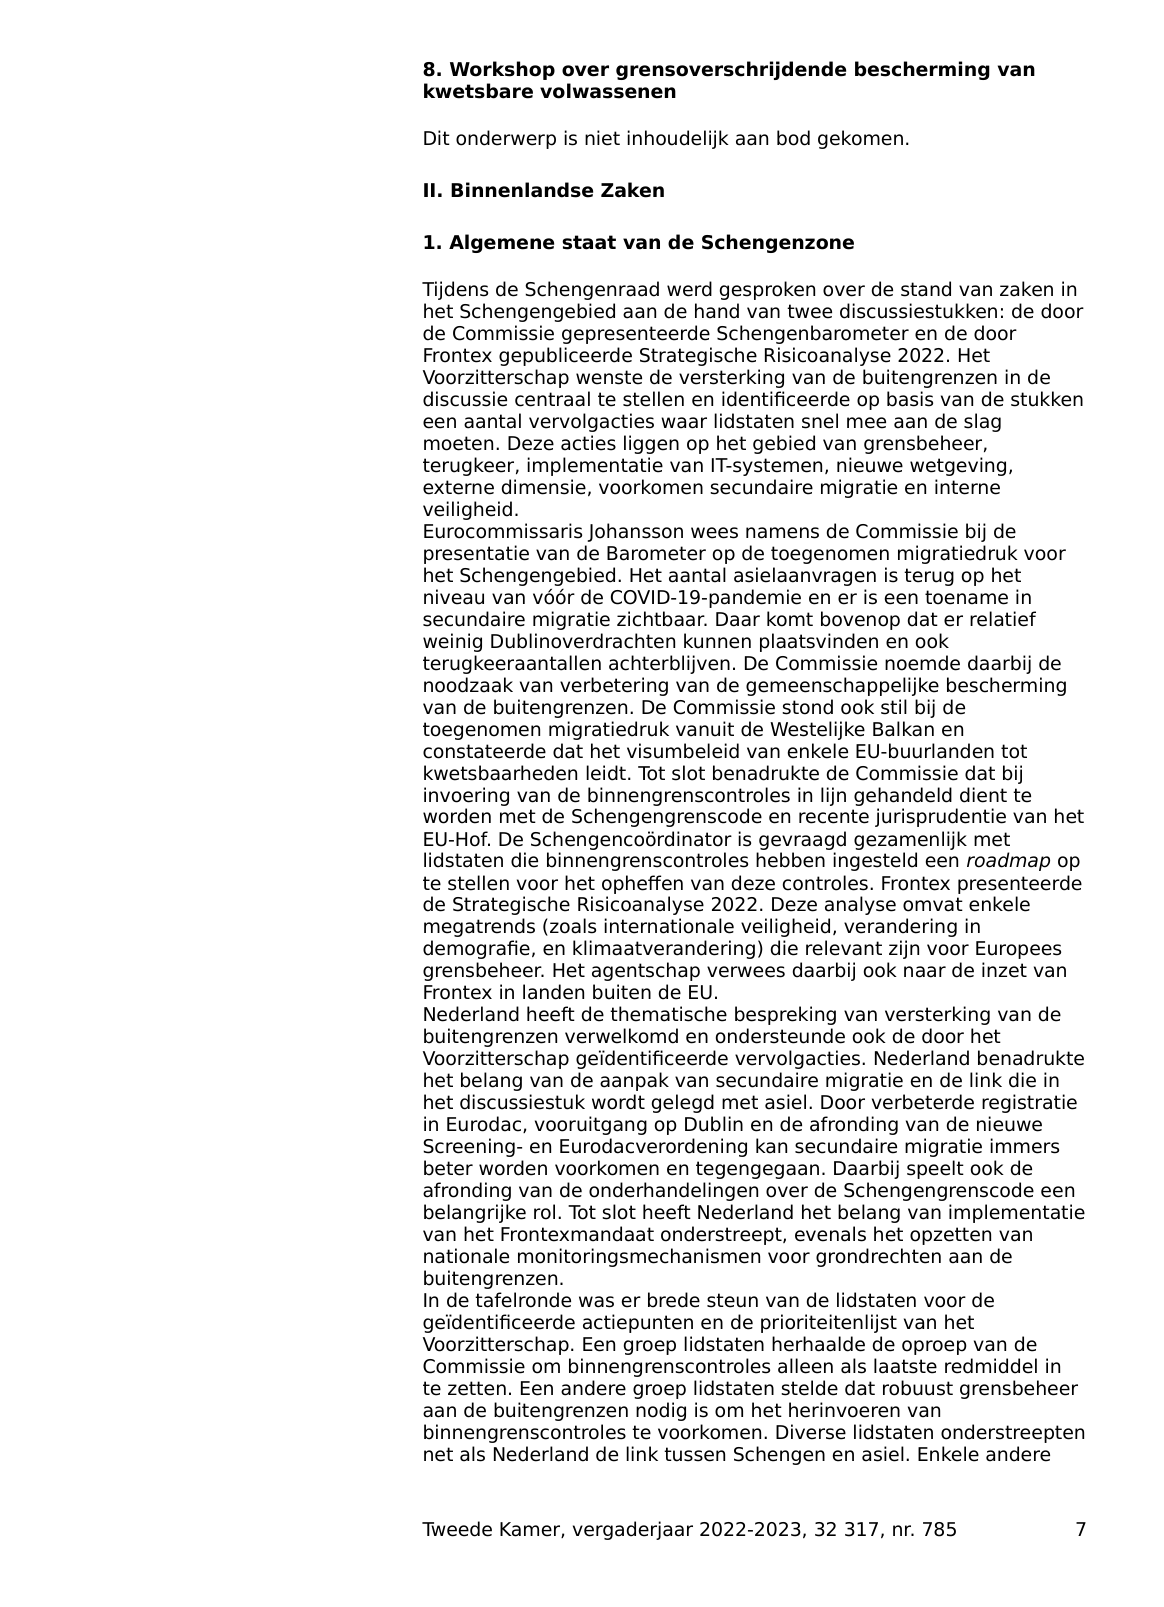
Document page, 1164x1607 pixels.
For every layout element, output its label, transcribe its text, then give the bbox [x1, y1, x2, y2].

text In de tafelronde was er brede steun van de lidstaten voor de geïdentificeerde actiepunten en de prioriteitenlijst van het Voorzitterschap. Een groep lidstaten herhaalde de oproep van de Commissie om binnengrenscontroles alleen als laatste redmiddel in te zetten. Een andere groep lidstaten stelde dat robuust grensbeheer aan de buitengrenzen nodig is om het herinvoeren van binnengrenscontroles te voorkomen. Diverse lidstaten onderstreepten net als Nederland de link tussen Schengen en asiel. Enkele andere [422, 1290, 1087, 1466]
subtitle II. Binnenlandse Zaken [422, 180, 1087, 202]
text Nederland heeft de thematische bespreking van versterking van de buitengrenzen verwelkomd en ondersteunde ook de door het Voorzitterschap geïdentificeerde vervolgacties. Nederland benadrukte het belang van de aanpak van secundaire migratie en de link die in het discussiestuk wordt gelegd met asiel. Door verbeterde registratie in Eurodac, vooruitgang op Dublin en de afronding van de nieuwe Screening- en Eurodacverordening kan secundaire migratie immers beter worden voorkomen en tegengegaan. Daarbij speelt ook de afronding van de onderhandelingen over de Schengengrenscode een belangrijke rol. Tot slot heeft Nederland het belang van implementatie van het Frontexmandaat onderstreept, evenals het opzetten van nationale monitoringsmechanismen voor grondrechten aan de buitengrenzen. [422, 1004, 1087, 1290]
text Tijdens de Schengenraad werd gesproken over de stand van zaken in het Schengengebied aan de hand van twee discussiestukken: de door de Commissie gepresenteerde Schengenbarometer en de door Frontex gepubliceerde Strategische Risicoanalyse 2022. Het Voorzitterschap wenste de versterking van de buitengrenzen in de discussie centraal te stellen en identificeerde op basis van de stukken een aantal vervolgacties waar lidstaten snel mee aan de slag moeten. Deze acties liggen op het gebied van grensbeheer, terugkeer, implementatie van IT-systemen, nieuwe wetgeving, externe dimensie, voorkomen secundaire migratie en interne veiligheid. [422, 279, 1087, 521]
text Eurocommissaris Johansson wees namens de Commissie bij de presentatie van de Barometer op de toegenomen migratiedruk voor het Schengengebied. Het aantal asielaanvragen is terug op het niveau van vóór de COVID-19-pandemie en er is een toename in secundaire migratie zichtbaar. Daar komt bovenop dat er relatief weinig Dublinoverdrachten kunnen plaatsvinden en ook terugkeeraantallen achterblijven. De Commissie noemde daarbij de noodzaak van verbetering van de gemeenschappelijke bescherming van de buitengrenzen. De Commissie stond ook stil bij de toegenomen migratiedruk vanuit de Westelijke Balkan en constateerde dat het visumbeleid van enkele EU-buurlanden tot kwetsbaarheden leidt. Tot slot benadrukte de Commissie dat bij invoering van de binnengrenscontroles in lijn gehandeld dient te worden met de Schengengrenscode en recente jurisprudentie van het EU-Hof. De Schengencoördinator is gevraagd gezamenlijk met lidstaten die binnengrenscontroles hebben ingesteld een roadmap op te stellen voor het opheffen van deze controles. Frontex presenteerde de Strategische Risicoanalyse 2022. Deze analyse omvat enkele megatrends (zoals internationale veiligheid, verandering in demografie, en klimaatverandering) die relevant zijn voor Europees grensbeheer. Het agentschap verwees daarbij ook naar de inzet van Frontex in landen buiten de EU. [422, 521, 1087, 1004]
text Dit onderwerp is niet inhoudelijk aan bod gekomen. [422, 128, 1087, 150]
subtitle 8. Workshop over grensoverschrijdende bescherming van kwetsbare volwassenen [422, 59, 1087, 103]
subtitle 1. Algemene staat van de Schengenzone [422, 232, 1087, 254]
